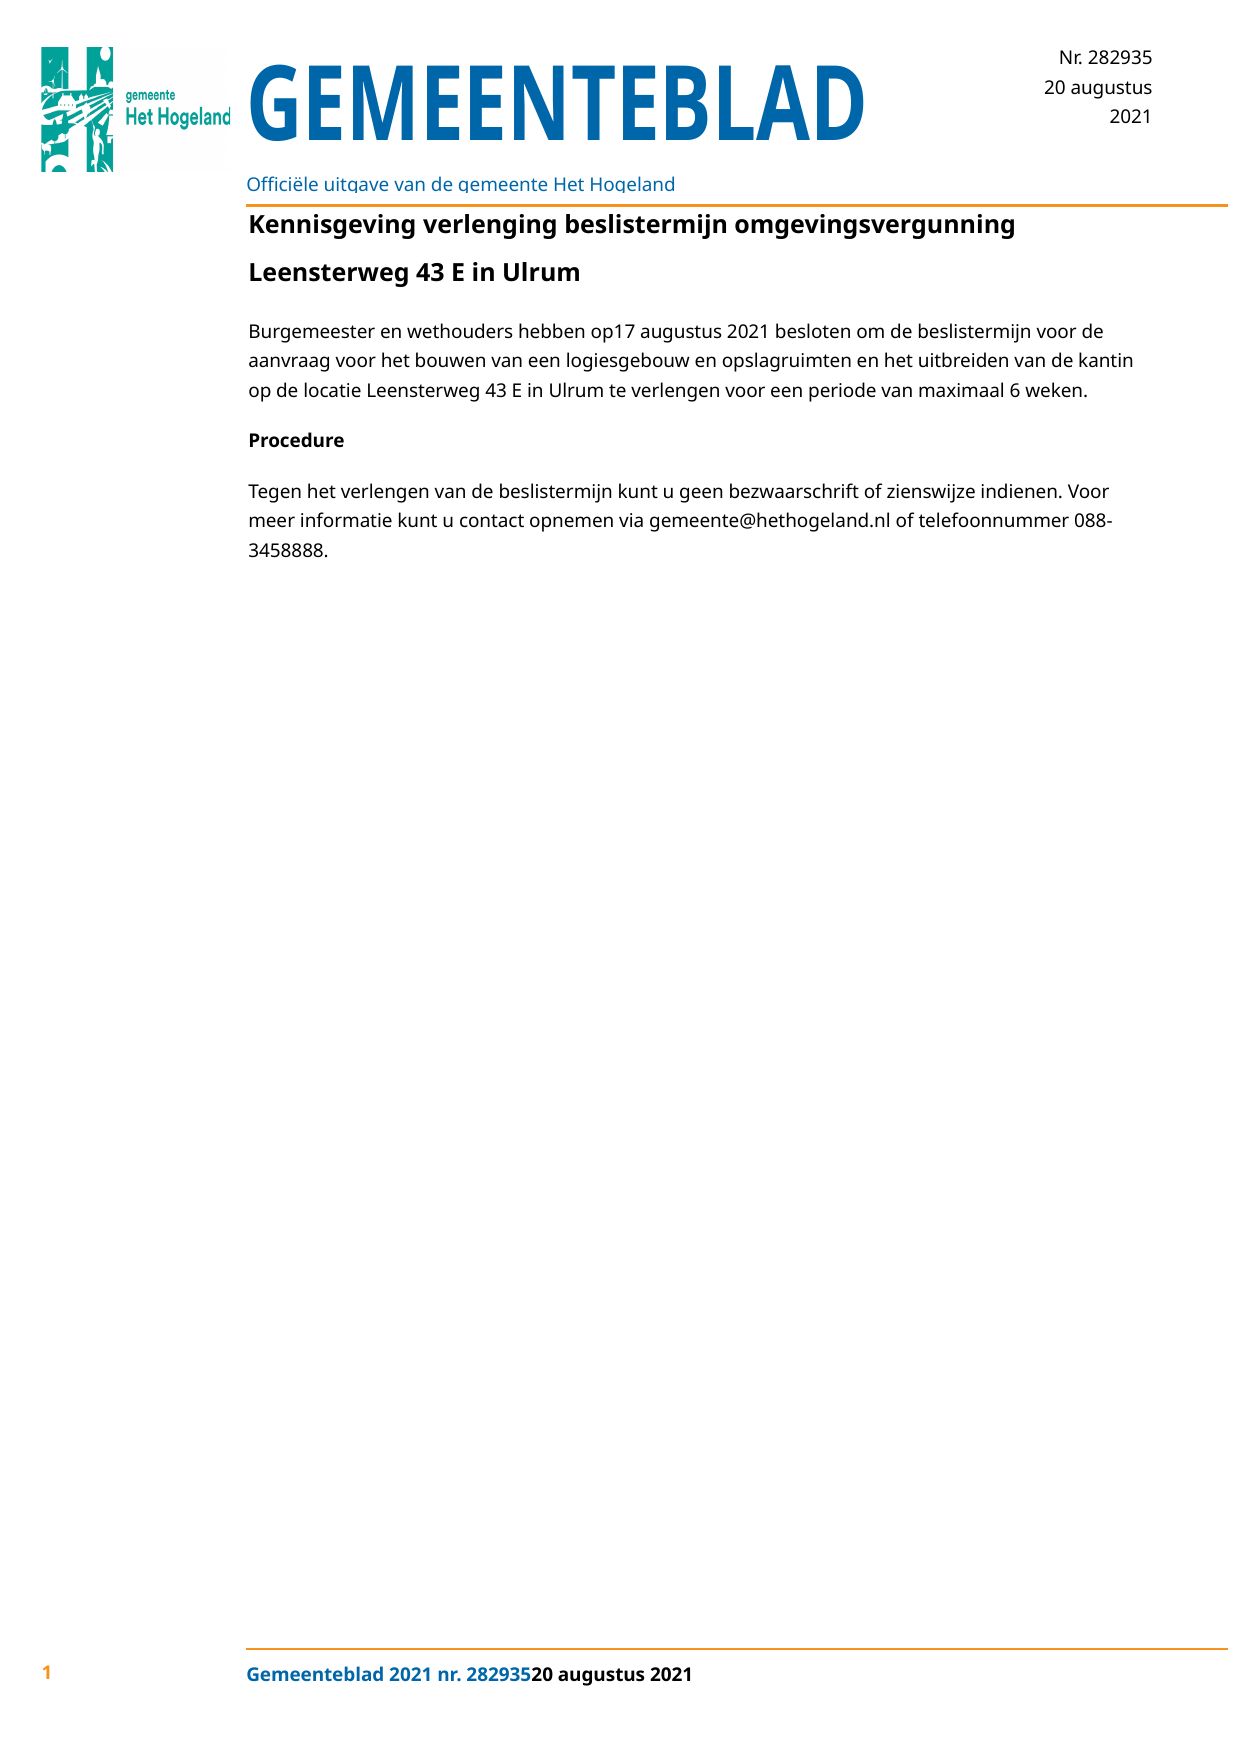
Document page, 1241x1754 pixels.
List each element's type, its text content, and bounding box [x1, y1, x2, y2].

picture [41, 47, 231, 172]
text Tegen het verlengen van de beslistermijn kunt u geen bezwaarschrift of zienswijze indienen. Voor meer informatie kunt u contact opnemen via gemeente@hethogeland.nl of telefoonnummer 088-3458888. [248, 478, 1152, 563]
text Kennisgeving verlenging beslistermijn omgevingsvergunning Leensterweg 43 E in Ulrum [248, 207, 1152, 288]
text Burgemeester en wethouders hebben op17 augustus 2021 besloten om de beslistermijn voor de aanvraag voor het bouwen van een logiesgebouw en opslagruimten en het uitbreiden van de kantin op de locatie Leensterweg 43 E in Ulrum te verlengen voor een periode van maximaal 6 weken. [248, 318, 1152, 403]
text Procedure [248, 427, 1152, 453]
